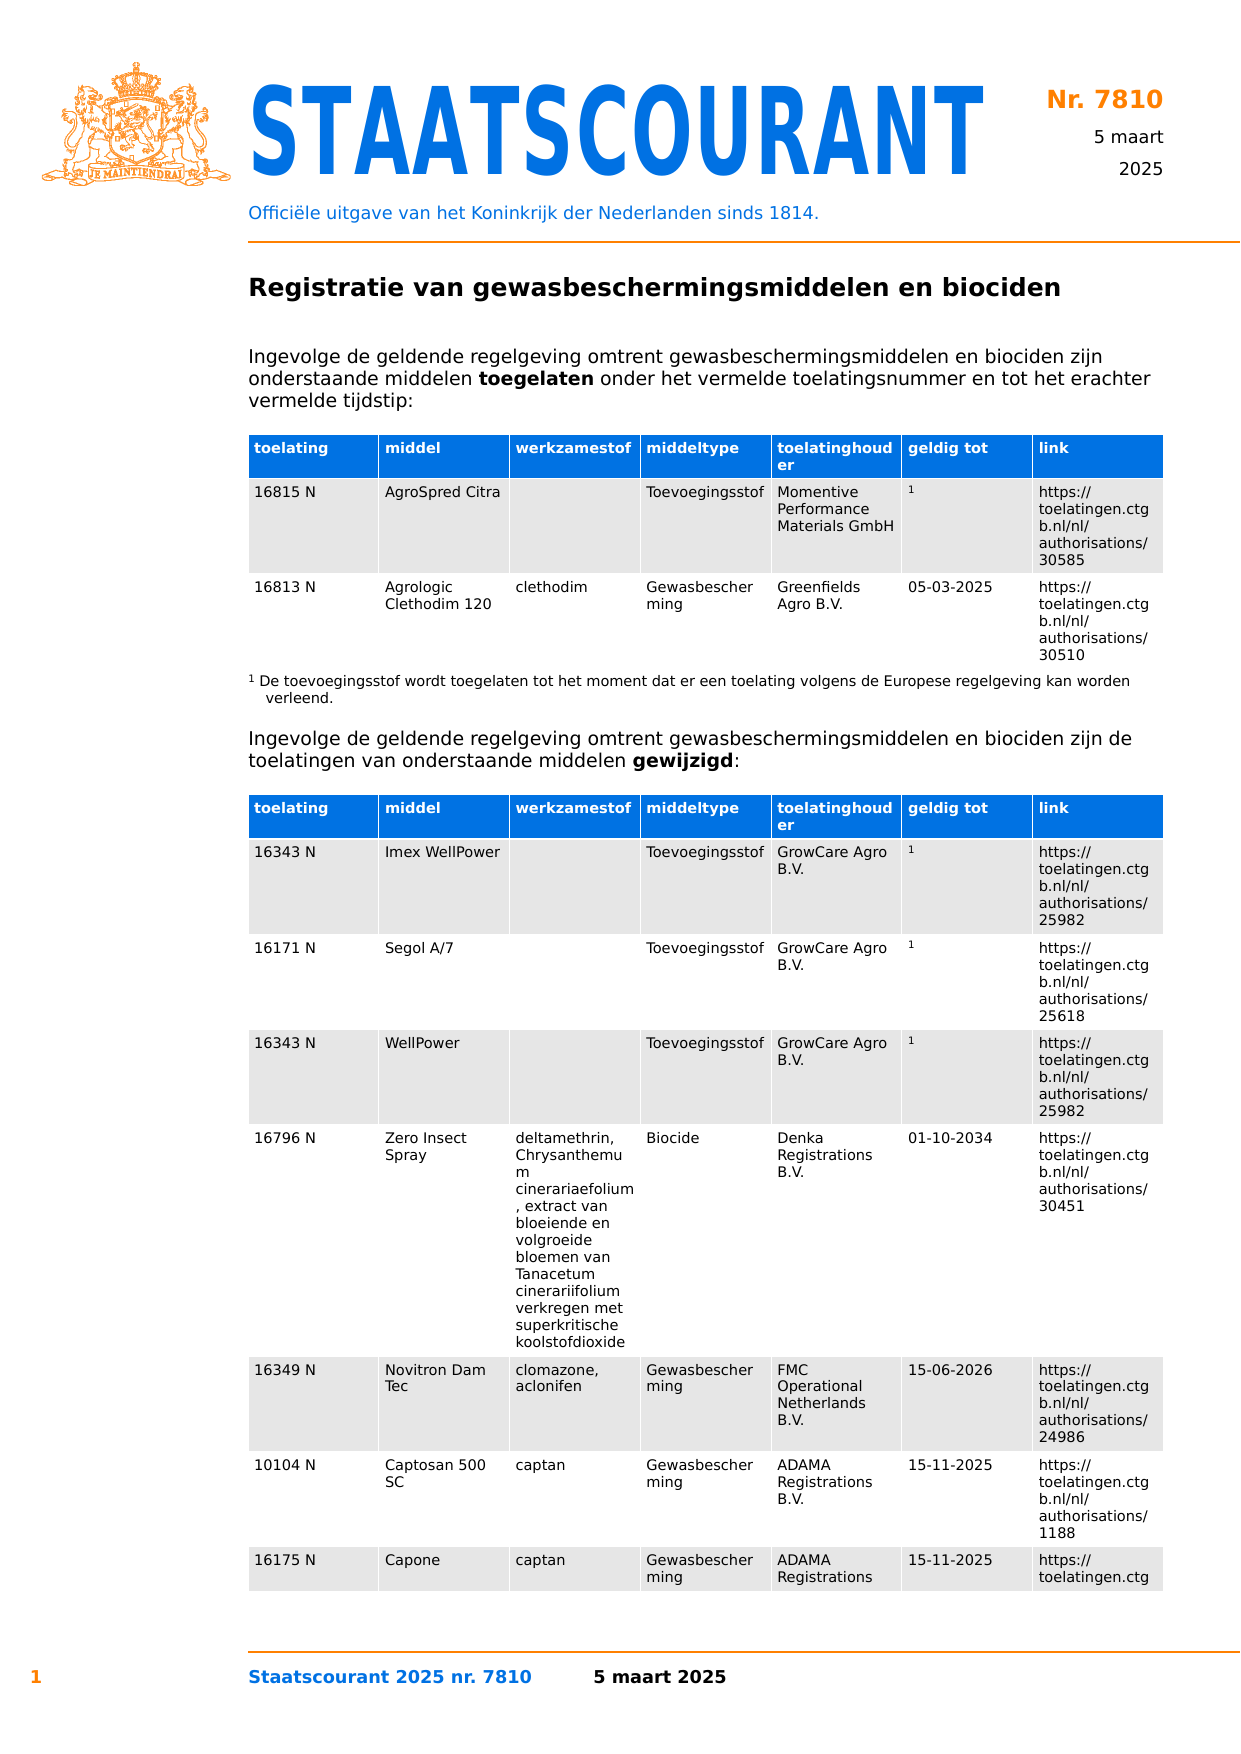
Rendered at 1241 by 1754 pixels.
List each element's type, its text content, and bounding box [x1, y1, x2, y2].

table_cell deltamethrin, Chrysanthemum cinerariaefolium, extract van bloeiende en volgroeide bloemen van Tanacetum cinerariifolium verkregen met superkritische koolstofdioxide [510, 1126, 640, 1356]
table_header STAATSCOURANT [248, 62, 998, 203]
table_cell captan [510, 1452, 640, 1546]
table_header middeltype [641, 435, 771, 478]
table_header link [1033, 435, 1163, 478]
table_cell 16171 N [249, 935, 378, 1029]
table_header link [1033, 795, 1163, 838]
table_cell 16796 N [249, 1126, 378, 1356]
table_cell 16343 N [249, 840, 378, 934]
table_cell 15-11-2025 [902, 1452, 1032, 1546]
table_header toelating [249, 435, 378, 478]
picture [41, 62, 231, 186]
table_cell Toevoegingsstof [641, 935, 771, 1029]
table_cell Captosan 500 SC [379, 1452, 509, 1546]
table_cell https://toelatingen.ctg [1033, 1547, 1163, 1591]
table_header geldig tot [902, 795, 1032, 838]
table_cell 1 [902, 479, 1032, 573]
table_header Nr. 7810 [998, 62, 1240, 121]
table_cell [510, 479, 640, 573]
table_header werkzamestof [510, 435, 640, 478]
table_cell Novitron Dam Tec [379, 1357, 509, 1451]
table_cell ADAMA Registrations [772, 1547, 901, 1591]
table_cell ADAMA Registrations B.V. [772, 1452, 901, 1546]
table_cell 16343 N [249, 1030, 378, 1124]
text Ingevolge de geldende regelgeving omtrent gewasbeschermingsmiddelen en biociden zijn onderstaande middelen toegelaten onder het vermelde toelatingsnummer en tot het erachter vermelde tijdstip: [248, 346, 1163, 412]
table_cell https://toelatingen.ctgb.nl/nl/authorisations/25618 [1033, 935, 1163, 1029]
subtitle Registratie van gewasbeschermingsmiddelen en biociden [248, 273, 1163, 302]
table_cell WellPower [379, 1030, 509, 1124]
table_cell [510, 1030, 640, 1124]
table_cell 15-11-2025 [902, 1547, 1032, 1591]
table_cell captan [510, 1547, 640, 1591]
table_header [25, 62, 248, 241]
table_cell Gewasbescherming [641, 1357, 771, 1451]
table_cell Toevoegingsstof [641, 1030, 771, 1124]
table_cell Toevoegingsstof [641, 840, 771, 934]
table_cell [510, 840, 640, 934]
table_cell 16815 N [249, 479, 378, 573]
table_cell GrowCare Agro B.V. [772, 935, 901, 1029]
table_cell https://toelatingen.ctgb.nl/nl/authorisations/30585 [1033, 479, 1163, 573]
table_cell Momentive Performance Materials GmbH [772, 479, 901, 573]
table_header toelating [249, 795, 378, 838]
table_cell 05-03-2025 [902, 575, 1032, 669]
table_cell Toevoegingsstof [641, 479, 771, 573]
table_cell https://toelatingen.ctgb.nl/nl/authorisations/25982 [1033, 1030, 1163, 1124]
table_cell https://toelatingen.ctgb.nl/nl/authorisations/1188 [1033, 1452, 1163, 1546]
table_header werkzamestof [510, 795, 640, 838]
table_cell Denka Registrations B.V. [772, 1126, 901, 1356]
text Ingevolge de geldende regelgeving omtrent gewasbeschermingsmiddelen en biociden zijn de toelatingen van onderstaande middelen gewijzigd: [248, 728, 1163, 772]
table_cell Gewasbescherming [641, 1547, 771, 1591]
table_cell 10104 N [249, 1452, 378, 1546]
table_header middeltype [641, 795, 771, 838]
table_cell 16175 N [249, 1547, 378, 1591]
table_cell https://toelatingen.ctgb.nl/nl/authorisations/30451 [1033, 1126, 1163, 1356]
table_cell Imex WellPower [379, 840, 509, 934]
table_cell Gewasbescherming [641, 575, 771, 669]
table_cell https://toelatingen.ctgb.nl/nl/authorisations/30510 [1033, 575, 1163, 669]
table_cell 01-10-2034 [902, 1126, 1032, 1356]
table_cell GrowCare Agro B.V. [772, 1030, 901, 1124]
table_cell clomazone, aclonifen [510, 1357, 640, 1451]
table_cell FMC Operational Netherlands B.V. [772, 1357, 901, 1451]
table_cell Biocide [641, 1126, 771, 1356]
table_header toelatinghouder [772, 435, 901, 478]
table_cell 1 [902, 1030, 1032, 1124]
table_header geldig tot [902, 435, 1032, 478]
table_cell Segol A/7 [379, 935, 509, 1029]
table_cell 16349 N [249, 1357, 378, 1451]
table_cell Agrologic Clethodim 120 [379, 575, 509, 669]
table_cell Officiële uitgave van het Koninkrijk der Nederlanden sinds 1814. [248, 203, 1240, 241]
table_cell 16813 N [249, 575, 378, 669]
table_cell Zero Insect Spray [379, 1126, 509, 1356]
table_header toelatinghouder [772, 795, 901, 838]
table_cell AgroSpred Citra [379, 479, 509, 573]
table_cell Capone [379, 1547, 509, 1591]
table_cell 2025 [998, 153, 1240, 203]
table_cell 15-06-2026 [902, 1357, 1032, 1451]
table_cell clethodim [510, 575, 640, 669]
table_header middel [379, 435, 509, 478]
table_cell 1 [902, 935, 1032, 1029]
table_cell https://toelatingen.ctgb.nl/nl/authorisations/25982 [1033, 840, 1163, 934]
table_cell Gewasbescherming [641, 1452, 771, 1546]
table_cell 1 De toevoegingsstof wordt toegelaten tot het moment dat er een toelating volgens de Europese regelgeving kan worden verleend. [248, 670, 1163, 706]
table_cell https://toelatingen.ctgb.nl/nl/authorisations/24986 [1033, 1357, 1163, 1451]
table_cell 1 [902, 840, 1032, 934]
table_header middel [379, 795, 509, 838]
table_cell Greenfields Agro B.V. [772, 575, 901, 669]
table_cell 5 maart [998, 121, 1240, 153]
table_cell GrowCare Agro B.V. [772, 840, 901, 934]
table_cell [510, 935, 640, 1029]
